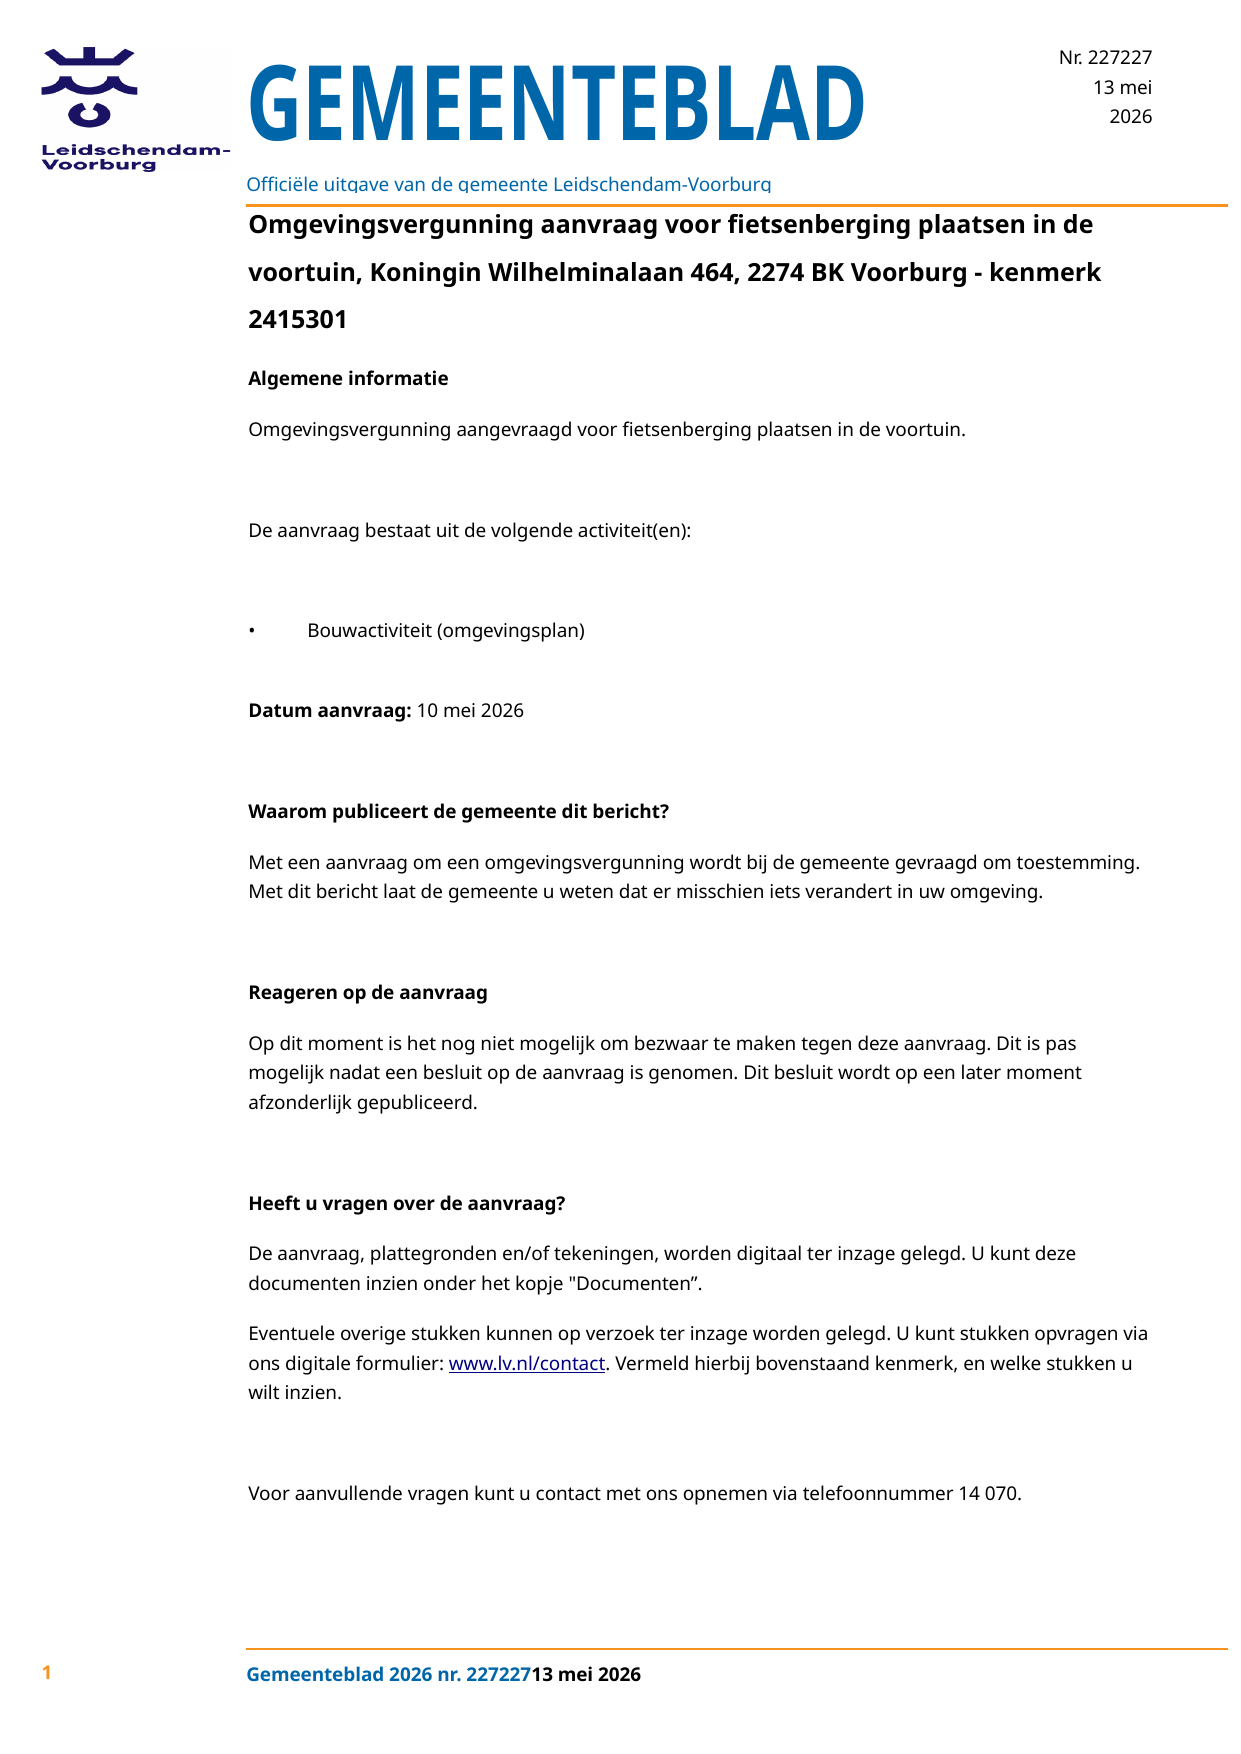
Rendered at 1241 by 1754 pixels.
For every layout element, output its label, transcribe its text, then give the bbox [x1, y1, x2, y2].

text Heeft u vragen over de aanvraag? [248, 1190, 1152, 1215]
text Met een aanvraag om een omgevingsvergunning wordt bij de gemeente gevraagd om toestemming. Met dit bericht laat de gemeente u weten dat er misschien iets verandert in uw omgeving. [248, 849, 1152, 904]
text Voor aanvullende vragen kunt u contact met ons opnemen via telefoonnummer 14 070. [248, 1480, 1152, 1506]
text De aanvraag bestaat uit de volgende activiteit(en): [248, 517, 1152, 542]
picture [41, 47, 231, 172]
text Reageren op de aanvraag [248, 979, 1152, 1005]
text Op dit moment is het nog niet mogelijk om bezwaar te maken tegen deze aanvraag. Dit is pas mogelijk nadat een besluit op de aanvraag is genomen. Dit besluit wordt op een later moment afzonderlijk gepubliceerd. [248, 1030, 1152, 1114]
text Datum aanvraag: 10 mei 2026 [248, 698, 1152, 723]
list Bouwactiviteit (omgevingsplan) [248, 618, 1152, 643]
text De aanvraag, plattegronden en/of tekeningen, worden digitaal ter inzage gelegd. U kunt deze documenten inzien onder het kopje "Documenten”. [248, 1240, 1152, 1295]
text Omgevingsvergunning aangevraagd voor fietsenberging plaatsen in de voortuin. [248, 416, 1152, 442]
text Waarom publiceert de gemeente dit bericht? [248, 798, 1152, 824]
text Omgevingsvergunning aanvraag voor fietsenberging plaatsen in de voortuin, Koningin Wilhelminalaan 464, 2274 BK Voorburg - kenmerk 2415301 [248, 207, 1152, 336]
text Algemene informatie [248, 366, 1152, 391]
text Eventuele overige stukken kunnen op verzoek ter inzage worden gelegd. U kunt stukken opvragen via ons digitale formulier: www.lv.nl/contact. Vermeld hierbij bovenstaand kenmerk, en welke stukken u wilt inzien. [248, 1320, 1152, 1405]
